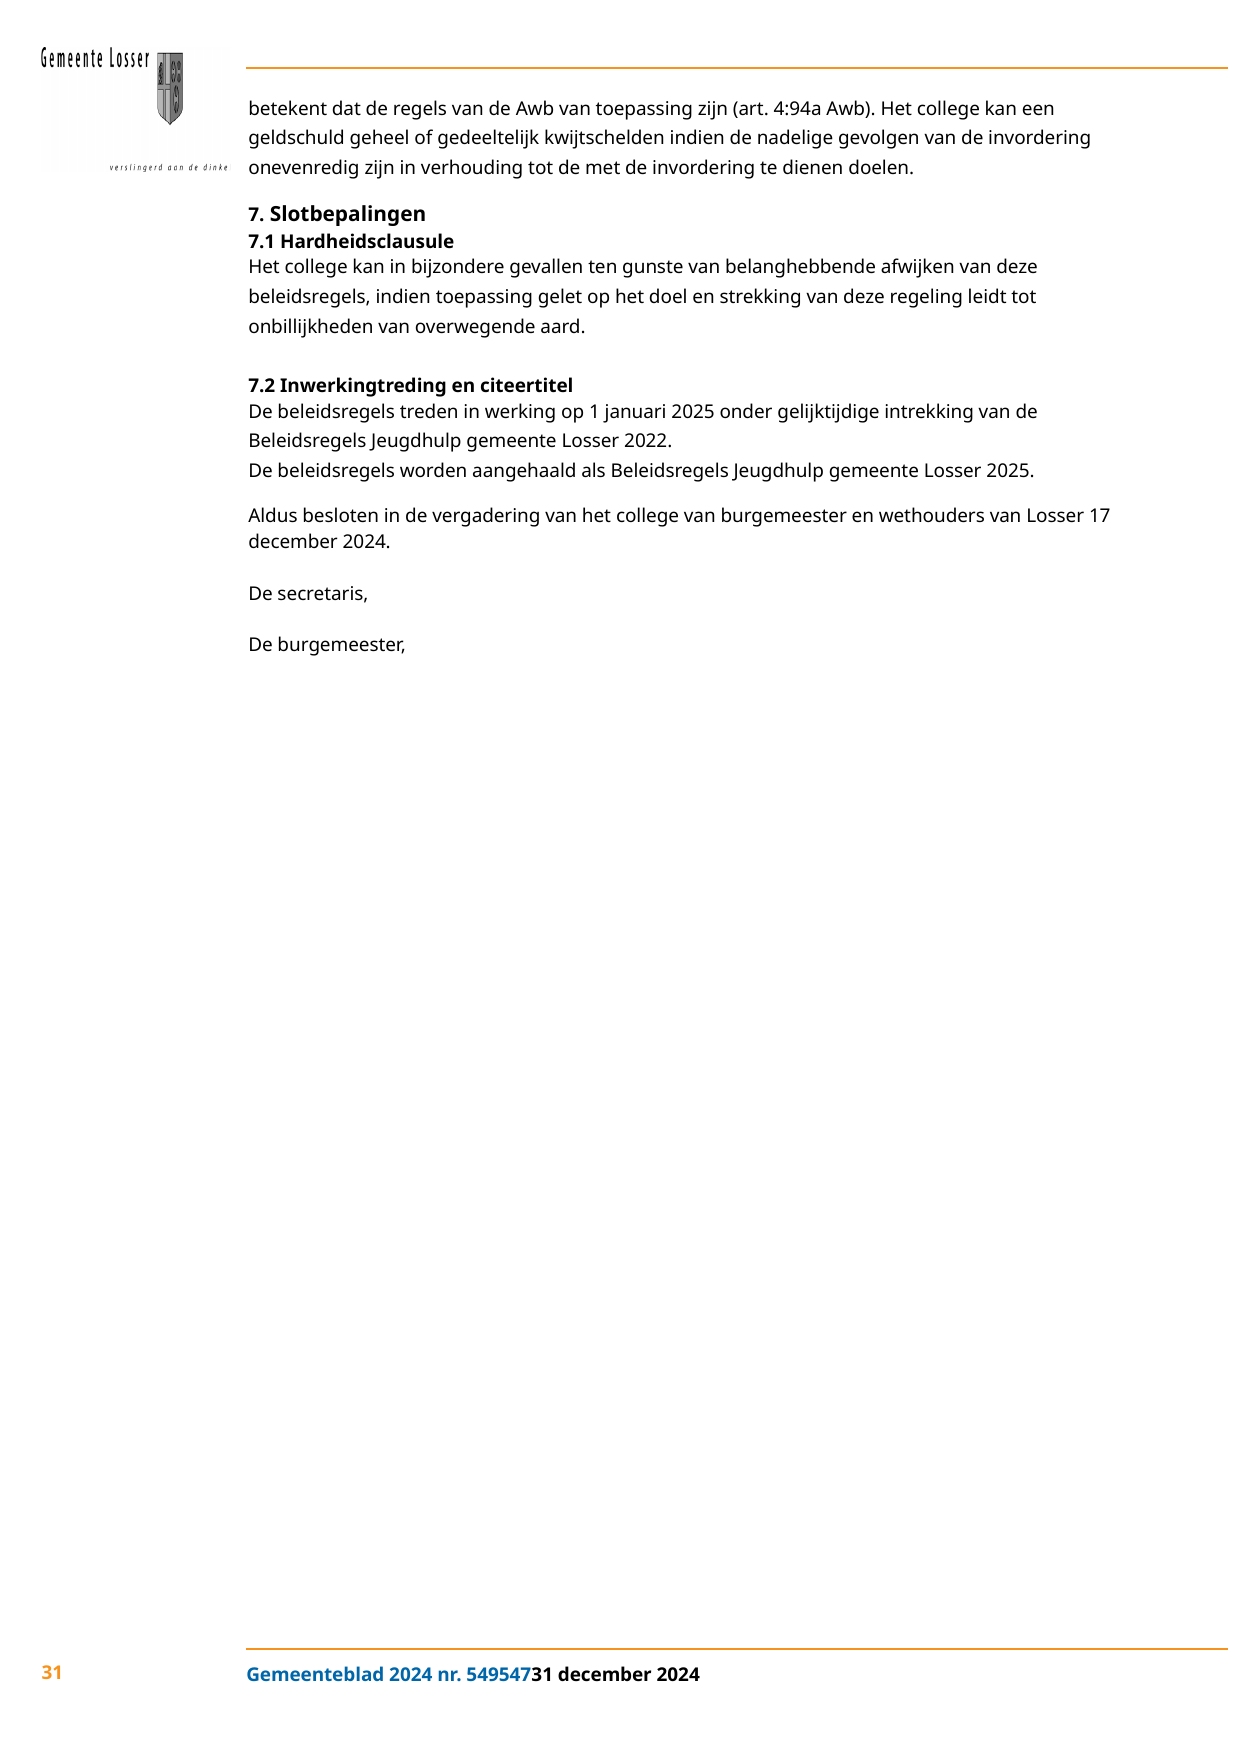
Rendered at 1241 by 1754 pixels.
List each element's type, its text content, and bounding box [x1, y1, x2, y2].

text Het college kan in bijzondere gevallen ten gunste van belanghebbende afwijken van deze beleidsregels, indien toepassing gelet op het doel en strekking van deze regeling leidt tot onbillijkheden van overwegende aard. [248, 254, 1152, 339]
text De beleidsregels treden in werking op 1 januari 2025 onder gelijktijdige intrekking van de Beleidsregels Jeugdhulp gemeente Losser 2022. [248, 398, 1152, 453]
text De secretaris, [248, 580, 1152, 606]
text betekent dat de regels van de Awb van toepassing zijn (art. 4:94a Awb). Het college kan een geldschuld geheel of gedeeltelijk kwijtschelden indien de nadelige gevolgen van de invordering onevenredig zijn in verhouding tot de met de invordering te dienen doelen. [248, 95, 1152, 180]
text 7.2 Inwerkingtreding en citeertitel [248, 372, 1152, 398]
text De beleidsregels worden aangehaald als Beleidsregels Jeugdhulp gemeente Losser 2025. [248, 457, 1152, 483]
text 7. Slotbepalingen [248, 199, 1152, 228]
text 7.1 Hardheidsclausule [248, 228, 1152, 254]
picture [41, 47, 231, 172]
text Aldus besloten in de vergadering van het college van burgemeester en wethouders van Losser 17 december 2024. [248, 503, 1152, 554]
text De burgemeester, [248, 631, 1152, 657]
